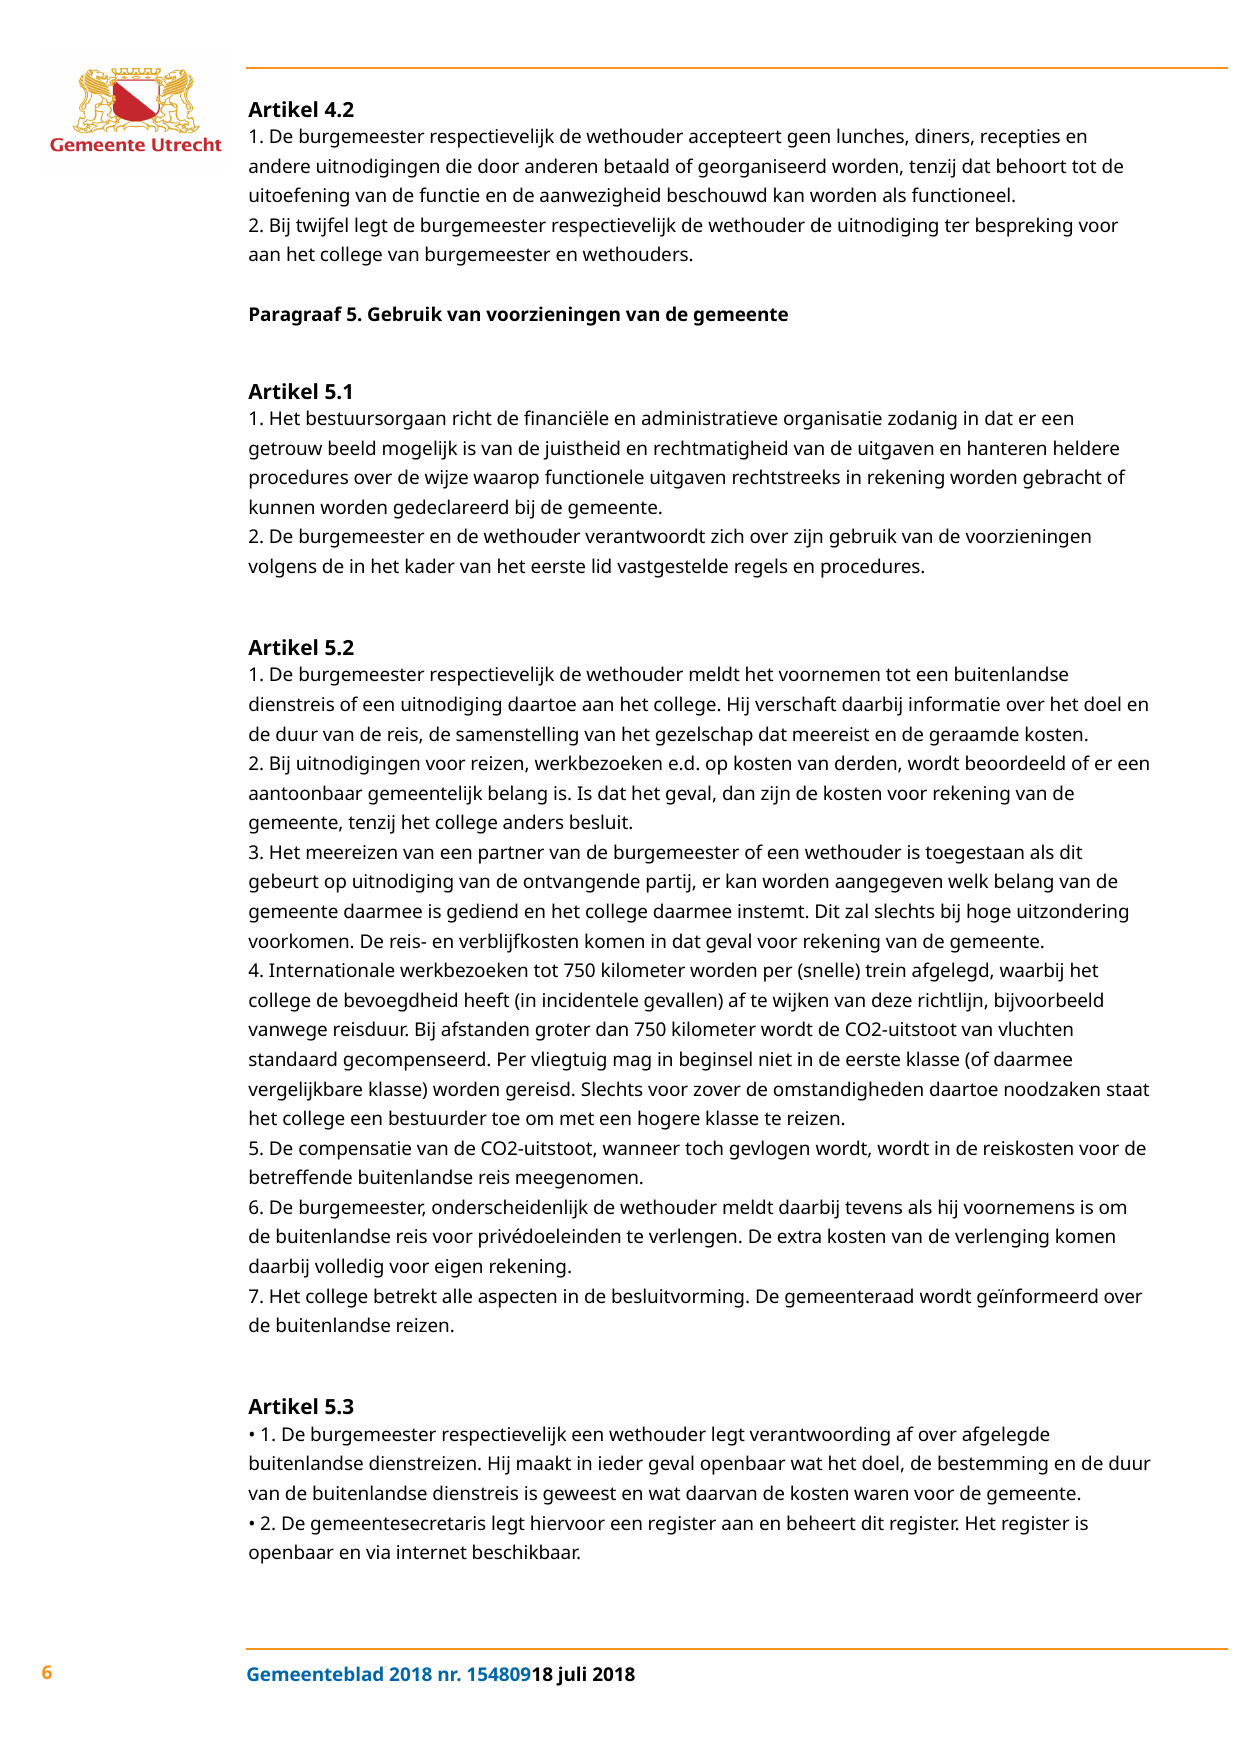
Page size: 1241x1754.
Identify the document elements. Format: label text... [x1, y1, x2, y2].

text 1. De burgemeester respectievelijk de wethouder meldt het voornemen tot een buitenlandse [248, 662, 1152, 687]
text 1. Het bestuursorgaan richt de financiële en administratieve organisatie zodanig in dat er een [248, 405, 1152, 431]
text 7. Het college betrekt alle aspecten in de besluitvorming. De gemeenteraad wordt geïnformeerd over de buitenlandse reizen. [248, 1283, 1152, 1338]
text Artikel 5.3 [248, 1392, 1152, 1421]
text • 2. De gemeentesecretaris legt hiervoor een register aan en beheert dit register. Het register is openbaar en via internet beschikbaar. [248, 1510, 1152, 1565]
text 1. De burgemeester respectievelijk de wethouder accepteert geen lunches, diners, recepties en [248, 123, 1152, 149]
text Artikel 5.2 [248, 633, 1152, 662]
text 3. Het meereizen van een partner van de burgemeester of een wethouder is toegestaan als dit gebeurt op uitnodiging van de ontvangende partij, er kan worden aangegeven welk belang van de gemeente daarmee is gediend en het college daarmee instemt. Dit zal slechts bij hoge uitzondering voorkomen. De reis- en verblijfkosten komen in dat geval voor rekening van de gemeente. [248, 839, 1152, 954]
text andere uitnodigingen die door anderen betaald of georganiseerd worden, tenzij dat behoort tot de uitoefening van de functie en de aanwezigheid beschouwd kan worden als functioneel. [248, 153, 1152, 208]
text Artikel 4.2 [248, 95, 1152, 123]
text 2. De burgemeester en de wethouder verantwoordt zich over zijn gebruik van de voorzieningen volgens de in het kader van het eerste lid vastgestelde regels en procedures. [248, 524, 1152, 579]
text dienstreis of een uitnodiging daartoe aan het college. Hij verschaft daarbij informatie over het doel en de duur van de reis, de samenstelling van het gezelschap dat meereist en de geraamde kosten. [248, 691, 1152, 747]
text 2. Bij uitnodigingen voor reizen, werkbezoeken e.d. op kosten van derden, wordt beoordeeld of er een aantoonbaar gemeentelijk belang is. Is dat het geval, dan zijn de kosten voor rekening van de gemeente, tenzij het college anders besluit. [248, 750, 1152, 835]
text 6. De burgemeester, onderscheidenlijk de wethouder meldt daarbij tevens als hij voornemens is om de buitenlandse reis voor privédoeleinden te verlengen. De extra kosten van de verlenging komen daarbij volledig voor eigen rekening. [248, 1194, 1152, 1279]
text 4. Internationale werkbezoeken tot 750 kilometer worden per (snelle) trein afgelegd, waarbij het college de bevoegdheid heeft (in incidentele gevallen) af te wijken van deze richtlijn, bijvoorbeeld vanwege reisduur. Bij afstanden groter dan 750 kilometer wordt de CO2-uitstoot van vluchten standaard gecompenseerd. Per vliegtuig mag in beginsel niet in de eerste klasse (of daarmee vergelijkbare klasse) worden gereisd. Slechts voor zover de omstandigheden daartoe noodzaken staat het college een bestuurder toe om met een hogere klasse te reizen. [248, 957, 1152, 1131]
text Artikel 5.1 [248, 377, 1152, 405]
text 5. De compensatie van de CO2-uitstoot, wanneer toch gevlogen wordt, wordt in de reiskosten voor de betreffende buitenlandse reis meegenomen. [248, 1135, 1152, 1190]
text 2. Bij twijfel legt de burgemeester respectievelijk de wethouder de uitnodiging ter bespreking voor aan het college van burgemeester en wethouders. [248, 212, 1152, 267]
text • 1. De burgemeester respectievelijk een wethouder legt verantwoording af over afgelegde buitenlandse dienstreizen. Hij maakt in ieder geval openbaar wat het doel, de bestemming en de duur van de buitenlandse dienstreis is geweest en wat daarvan de kosten waren voor de gemeente. [248, 1421, 1152, 1506]
text getrouw beeld mogelijk is van de juistheid en rechtmatigheid van de uitgaven en hanteren heldere procedures over de wijze waarop functionele uitgaven rechtstreeks in rekening worden gebracht of kunnen worden gedeclareerd bij de gemeente. [248, 435, 1152, 520]
text Paragraaf 5. Gebruik van voorzieningen van de gemeente [248, 301, 1152, 326]
picture [41, 47, 231, 172]
